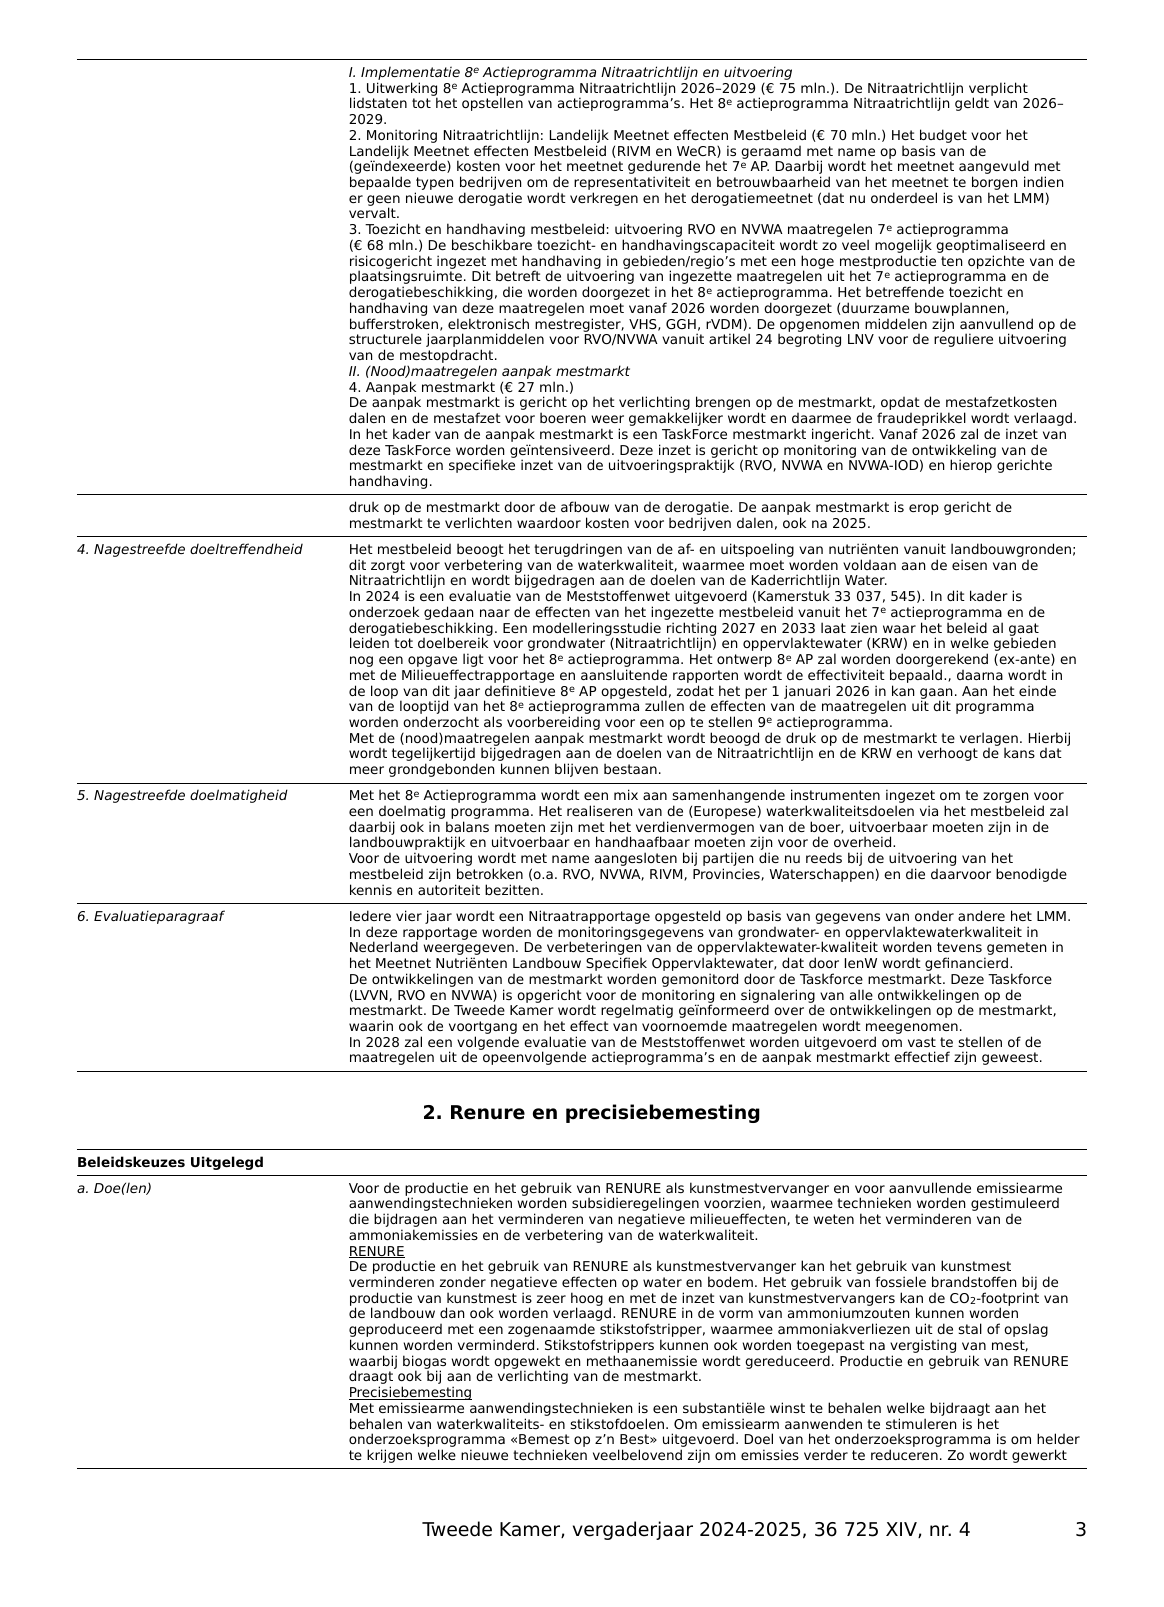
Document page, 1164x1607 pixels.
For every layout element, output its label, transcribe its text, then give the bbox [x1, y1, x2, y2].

table_header Beleidskeuzes Uitgelegd [77, 1150, 1087, 1175]
table_cell 4. Nagestreefde doeltreffendheid [77, 537, 342, 782]
table_cell Voor de productie en het gebruik van RENURE als kunstmestvervanger en voor aanvullende emissiearme aanwendingstechnieken worden subsidieregelingen voorzien, waarmee technieken worden gestimuleerd die bijdragen aan het verminderen van negatieve milieueffecten, te weten het verminderen van de ammoniakemissies en de verbetering van de waterkwaliteit. RENURE De productie en het gebruik van RENURE als kunstmestvervanger kan het gebruik van kunstmest verminderen zonder negatieve effecten op water en bodem. Het gebruik van fossiele brandstoffen bij de productie van kunstmest is zeer hoog en met de inzet van kunstmestvervangers kan de CO2-footprint van de landbouw dan ook worden verlaagd. RENURE in de vorm van ammoniumzouten kunnen worden geproduceerd met een zogenaamde stikstofstripper, waarmee ammoniakverliezen uit de stal of opslag kunnen worden verminderd. Stikstofstrippers kunnen ook worden toegepast na vergisting van mest, waarbij biogas wordt opgewekt en methaanemissie wordt gereduceerd. Productie en gebruik van RENURE draagt ook bij aan de verlichting van de mestmarkt. Precisiebemesting Met emissiearme aanwendingstechnieken is een substantiële winst te behalen welke bijdraagt aan het behalen van waterkwaliteits- en stikstofdoelen. Om emissiearm aanwenden te stimuleren is het onderzoeksprogramma «Bemest op z’n Best» uitgevoerd. Doel van het onderzoeksprogramma is om helder te krijgen welke nieuwe technieken veelbelovend zijn om emissies verder te reduceren. Zo wordt gewerkt [343, 1176, 1087, 1468]
table_cell 5. Nagestreefde doelmatigheid [77, 784, 342, 903]
table_cell druk op de mestmarkt door de afbouw van de derogatie. De aanpak mestmarkt is erop gericht de mestmarkt te verlichten waardoor kosten voor bedrijven dalen, ook na 2025. [343, 495, 1087, 536]
table_cell a. Doe(len) [77, 1176, 342, 1468]
subtitle 2. Renure en precisiebemesting [422, 1102, 1087, 1124]
table_header I. Implementatie 8e Actieprogramma Nitraatrichtlijn en uitvoering 1. Uitwerking 8e Actieprogramma Nitraatrichtlijn 2026–2029 (€ 75 mln.). De Nitraatrichtlijn verplicht lidstaten tot het opstellen van actieprogramma’s. Het 8e actieprogramma Nitraatrichtlijn geldt van 2026–2029. 2. Monitoring Nitraatrichtlijn: Landelijk Meetnet effecten Mestbeleid (€ 70 mln.) Het budget voor het Landelijk Meetnet effecten Mestbeleid (RIVM en WeCR) is geraamd met name op basis van de (geïndexeerde) kosten voor het meetnet gedurende het 7e AP. Daarbij wordt het meetnet aangevuld met bepaalde typen bedrijven om de representativiteit en betrouwbaarheid van het meetnet te borgen indien er geen nieuwe derogatie wordt verkregen en het derogatiemeetnet (dat nu onderdeel is van het LMM) vervalt. 3. Toezicht en handhaving mestbeleid: uitvoering RVO en NVWA maatregelen 7e actieprogramma (€ 68 mln.) De beschikbare toezicht- en handhavingscapaciteit wordt zo veel mogelijk geoptimaliseerd en risicogericht ingezet met handhaving in gebieden/regio’s met een hoge mestproductie ten opzichte van de plaatsingsruimte. Dit betreft de uitvoering van ingezette maatregelen uit het 7e actieprogramma en de derogatiebeschikking, die worden doorgezet in het 8e actieprogramma. Het betreffende toezicht en handhaving van deze maatregelen moet vanaf 2026 worden doorgezet (duurzame bouwplannen, bufferstroken, elektronisch mestregister, VHS, GGH, rVDM). De opgenomen middelen zijn aanvullend op de structurele jaarplanmiddelen voor RVO/NVWA vanuit artikel 24 begroting LNV voor de reguliere uitvoering van de mestopdracht. II. (Nood)maatregelen aanpak mestmarkt 4. Aanpak mestmarkt (€ 27 mln.) De aanpak mestmarkt is gericht op het verlichting brengen op de mestmarkt, opdat de mestafzetkosten dalen en de mestafzet voor boeren weer gemakkelijker wordt en daarmee de fraudeprikkel wordt verlaagd. In het kader van de aanpak mestmarkt is een TaskForce mestmarkt ingericht. Vanaf 2026 zal de inzet van deze TaskForce worden geïntensiveerd. Deze inzet is gericht op monitoring van de ontwikkeling van de mestmarkt en specifieke inzet van de uitvoeringspraktijk (RVO, NVWA en NVWA-IOD) en hierop gerichte handhaving. [343, 60, 1087, 494]
table_cell 6. Evaluatieparagraaf [77, 904, 342, 1071]
table_header [77, 60, 342, 494]
table_cell [77, 495, 342, 536]
table_cell Met het 8e Actieprogramma wordt een mix aan samenhangende instrumenten ingezet om te zorgen voor een doelmatig programma. Het realiseren van de (Europese) waterkwaliteitsdoelen via het mestbeleid zal daarbij ook in balans moeten zijn met het verdienvermogen van de boer, uitvoerbaar moeten zijn in de landbouwpraktijk en uitvoerbaar en handhaafbaar moeten zijn voor de overheid. Voor de uitvoering wordt met name aangesloten bij partijen die nu reeds bij de uitvoering van het mestbeleid zijn betrokken (o.a. RVO, NVWA, RIVM, Provincies, Waterschappen) en die daarvoor benodigde kennis en autoriteit bezitten. [343, 784, 1087, 903]
table_cell Het mestbeleid beoogt het terugdringen van de af- en uitspoeling van nutriënten vanuit landbouwgronden; dit zorgt voor verbetering van de waterkwaliteit, waarmee moet worden voldaan aan de eisen van de Nitraatrichtlijn en wordt bijgedragen aan de doelen van de Kaderrichtlijn Water. In 2024 is een evaluatie van de Meststoffenwet uitgevoerd (Kamerstuk 33 037, 545). In dit kader is onderzoek gedaan naar de effecten van het ingezette mestbeleid vanuit het 7e actieprogramma en de derogatiebeschikking. Een modelleringsstudie richting 2027 en 2033 laat zien waar het beleid al gaat leiden tot doelbereik voor grondwater (Nitraatrichtlijn) en oppervlaktewater (KRW) en in welke gebieden nog een opgave ligt voor het 8e actieprogramma. Het ontwerp 8e AP zal worden doorgerekend (ex-ante) en met de Milieueffectrapportage en aansluitende rapporten wordt de effectiviteit bepaald., daarna wordt in de loop van dit jaar definitieve 8e AP opgesteld, zodat het per 1 januari 2026 in kan gaan. Aan het einde van de looptijd van het 8e actieprogramma zullen de effecten van de maatregelen uit dit programma worden onderzocht als voorbereiding voor een op te stellen 9e actieprogramma. Met de (nood)maatregelen aanpak mestmarkt wordt beoogd de druk op de mestmarkt te verlagen. Hierbij wordt tegelijkertijd bijgedragen aan de doelen van de Nitraatrichtlijn en de KRW en verhoogt de kans dat meer grondgebonden kunnen blijven bestaan. [343, 537, 1087, 782]
table_cell Iedere vier jaar wordt een Nitraatrapportage opgesteld op basis van gegevens van onder andere het LMM. In deze rapportage worden de monitoringsgegevens van grondwater- en oppervlaktewaterkwaliteit in Nederland weergegeven. De verbeteringen van de oppervlaktewater-kwaliteit worden tevens gemeten in het Meetnet Nutriënten Landbouw Specifiek Oppervlaktewater, dat door IenW wordt gefinancierd. De ontwikkelingen van de mestmarkt worden gemonitord door de Taskforce mestmarkt. Deze Taskforce (LVVN, RVO en NVWA) is opgericht voor de monitoring en signalering van alle ontwikkelingen op de mestmarkt. De Tweede Kamer wordt regelmatig geïnformeerd over de ontwikkelingen op de mestmarkt, waarin ook de voortgang en het effect van voornoemde maatregelen wordt meegenomen. In 2028 zal een volgende evaluatie van de Meststoffenwet worden uitgevoerd om vast te stellen of de maatregelen uit de opeenvolgende actieprogramma’s en de aanpak mestmarkt effectief zijn geweest. [343, 904, 1087, 1071]
